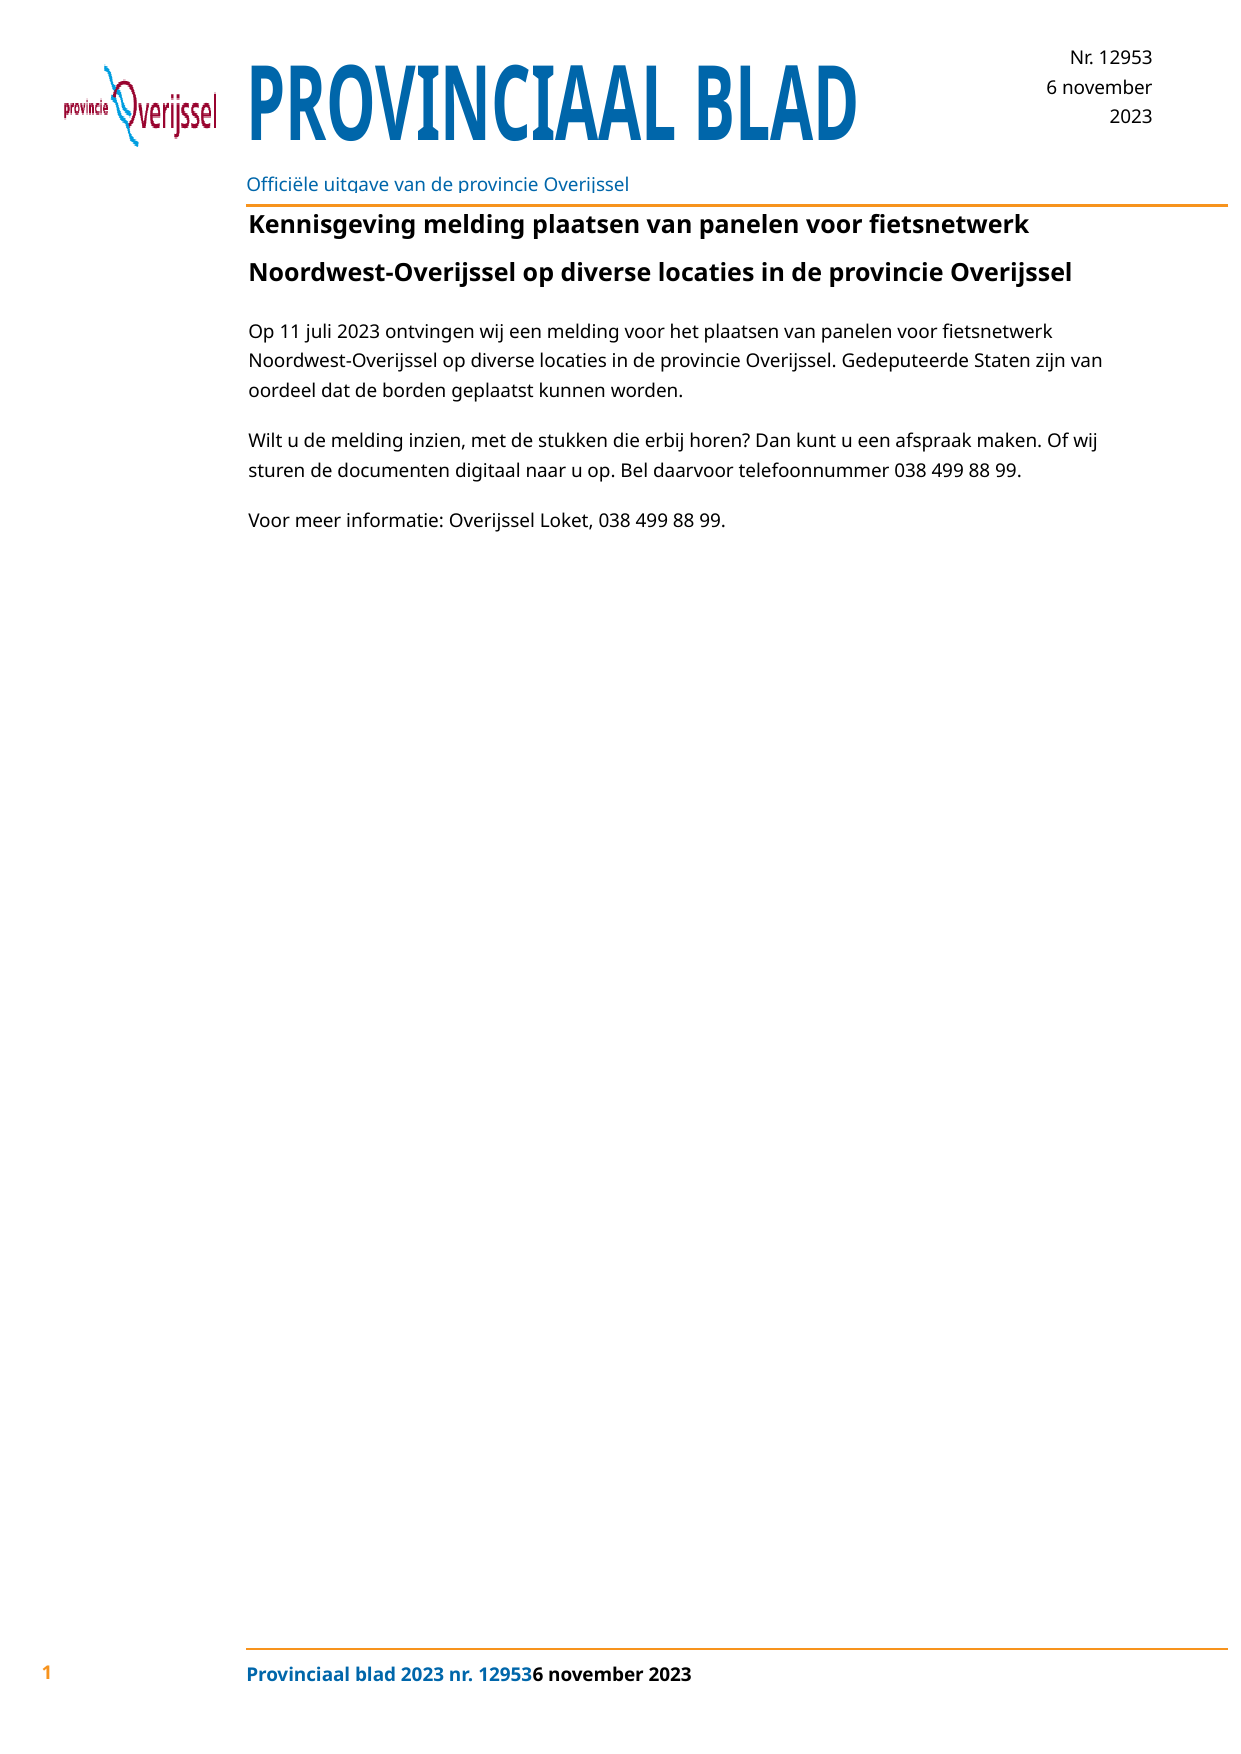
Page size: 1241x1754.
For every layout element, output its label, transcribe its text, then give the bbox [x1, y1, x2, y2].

text Voor meer informatie: Overijssel Loket, 038 499 88 99. [248, 507, 1152, 533]
text Wilt u de melding inzien, met de stukken die erbij horen? Dan kunt u een afspraak maken. Of wij sturen de documenten digitaal naar u op. Bel daarvoor telefoonnummer 038 499 88 99. [248, 427, 1152, 483]
text Kennisgeving melding plaatsen van panelen voor fietsnetwerk Noordwest-Overijssel op diverse locaties in de provincie Overijssel [248, 207, 1152, 288]
picture [41, 47, 231, 172]
text Op 11 juli 2023 ontvingen wij een melding voor het plaatsen van panelen voor fietsnetwerk Noordwest-Overijssel op diverse locaties in de provincie Overijssel. Gedeputeerde Staten zijn van oordeel dat de borden geplaatst kunnen worden. [248, 318, 1152, 403]
